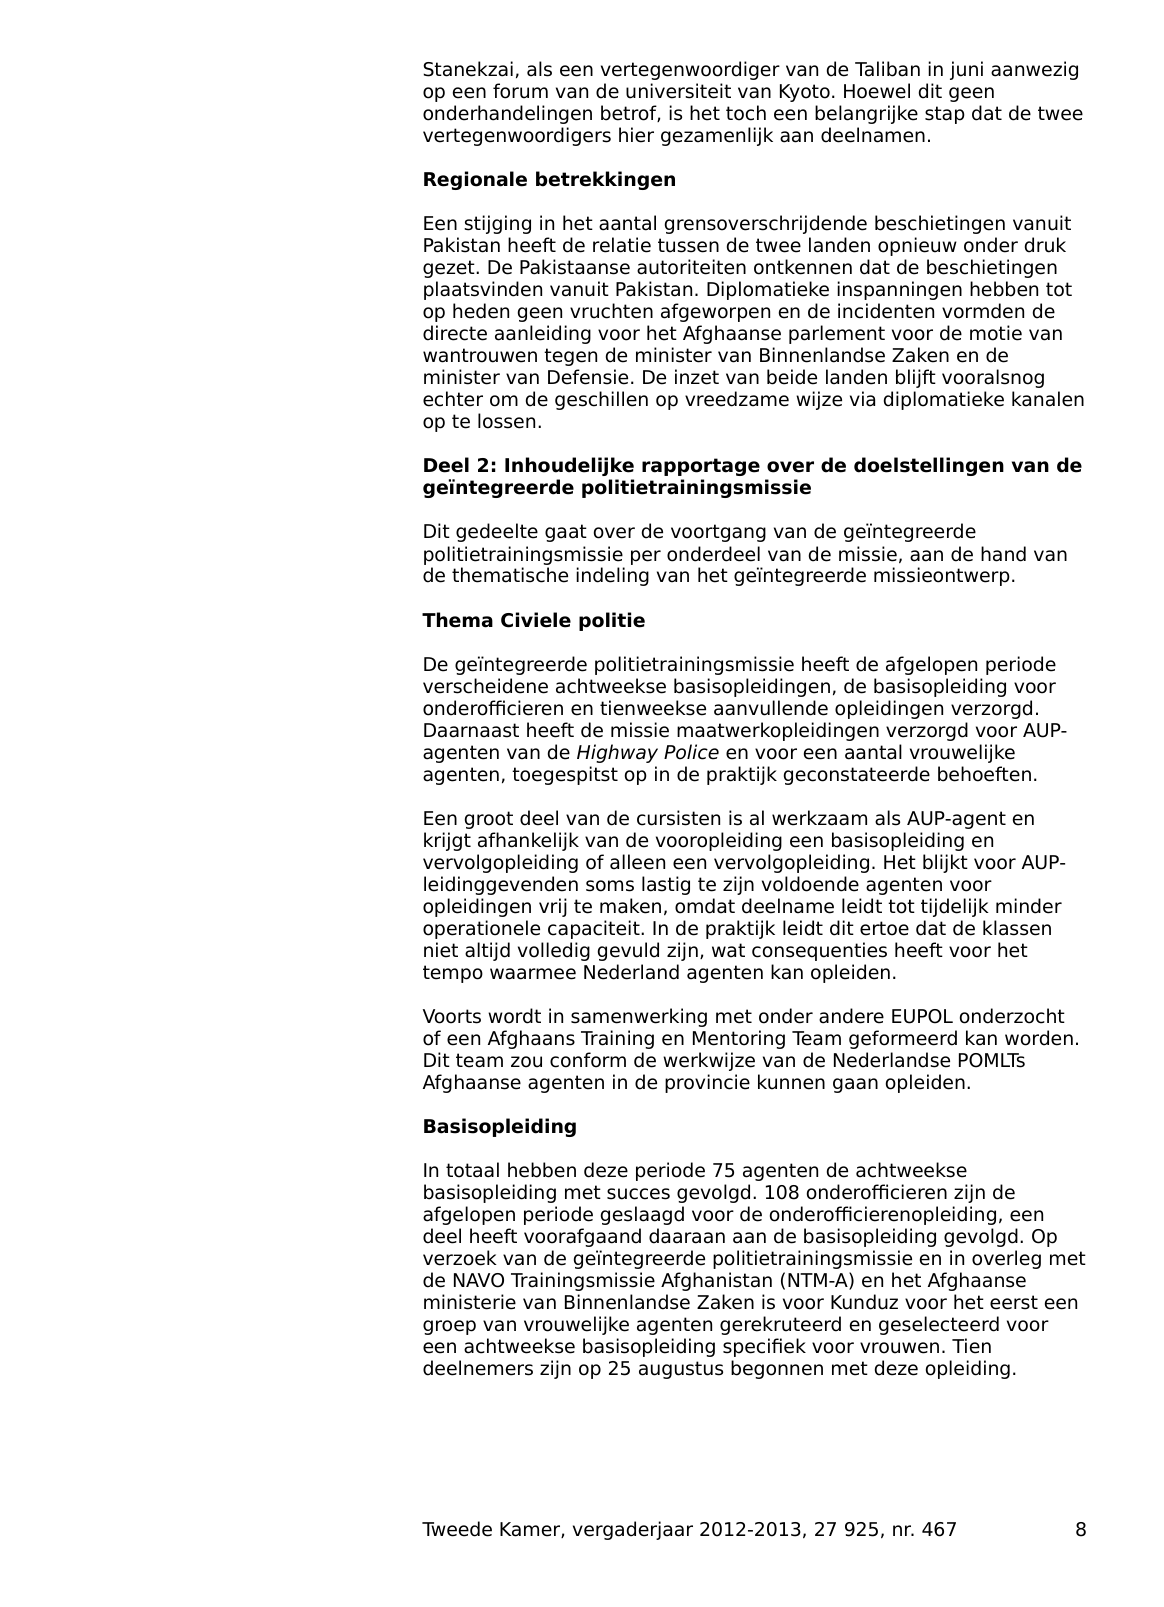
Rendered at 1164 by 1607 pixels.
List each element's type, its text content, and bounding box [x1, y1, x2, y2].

subtitle Basisopleiding [422, 1116, 1087, 1138]
subtitle Deel 2: Inhoudelijke rapportage over de doelstellingen van de geïntegreerde politietrainingsmissie [422, 455, 1087, 499]
subtitle Thema Civiele politie [422, 609, 1087, 632]
text De geïntegreerde politietrainingsmissie heeft de afgelopen periode verscheidene achtweekse basisopleidingen, de basisopleiding voor onderofficieren en tienweekse aanvullende opleidingen verzorgd. Daarnaast heeft de missie maatwerkopleidingen verzorgd voor AUP-agenten van de Highway Police en voor een aantal vrouwelijke agenten, toegespitst op in de praktijk geconstateerde behoeften. [422, 654, 1087, 786]
text Een stijging in het aantal grensoverschrijdende beschietingen vanuit Pakistan heeft de relatie tussen de twee landen opnieuw onder druk gezet. De Pakistaanse autoriteiten ontkennen dat de beschietingen plaatsvinden vanuit Pakistan. Diplomatieke inspanningen hebben tot op heden geen vruchten afgeworpen en de incidenten vormden de directe aanleiding voor het Afghaanse parlement voor de motie van wantrouwen tegen de minister van Binnenlandse Zaken en de minister van Defensie. De inzet van beide landen blijft vooralsnog echter om de geschillen op vreedzame wijze via diplomatieke kanalen op te lossen. [422, 213, 1087, 433]
text Dit gedeelte gaat over de voortgang van de geïntegreerde politietrainingsmissie per onderdeel van de missie, aan de hand van de thematische indeling van het geïntegreerde missieontwerp. [422, 521, 1087, 587]
text Een groot deel van de cursisten is al werkzaam als AUP-agent en krijgt afhankelijk van de vooropleiding een basisopleiding en vervolgopleiding of alleen een vervolgopleiding. Het blijkt voor AUP-leidinggevenden soms lastig te zijn voldoende agenten voor opleidingen vrij te maken, omdat deelname leidt tot tijdelijk minder operationele capaciteit. In de praktijk leidt dit ertoe dat de klassen niet altijd volledig gevuld zijn, wat consequenties heeft voor het tempo waarmee Nederland agenten kan opleiden. [422, 808, 1087, 984]
text Voorts wordt in samenwerking met onder andere EUPOL onderzocht of een Afghaans Training en Mentoring Team geformeerd kan worden. Dit team zou conform de werkwijze van de Nederlandse POMLTs Afghaanse agenten in de provincie kunnen gaan opleiden. [422, 1006, 1087, 1094]
subtitle Regionale betrekkingen [422, 169, 1087, 191]
text In totaal hebben deze periode 75 agenten de achtweekse basisopleiding met succes gevolgd. 108 onderofficieren zijn de afgelopen periode geslaagd voor de onderofficierenopleiding, een deel heeft voorafgaand daaraan aan de basisopleiding gevolgd. Op verzoek van de geïntegreerde politietrainingsmissie en in overleg met de NAVO Trainingsmissie Afghanistan (NTM-A) en het Afghaanse ministerie van Binnenlandse Zaken is voor Kunduz voor het eerst een groep van vrouwelijke agenten gerekruteerd en geselecteerd voor een achtweekse basisopleiding specifiek voor vrouwen. Tien deelnemers zijn op 25 augustus begonnen met deze opleiding. [422, 1160, 1087, 1380]
text Stanekzai, als een vertegenwoordiger van de Taliban in juni aanwezig op een forum van de universiteit van Kyoto. Hoewel dit geen onderhandelingen betrof, is het toch een belangrijke stap dat de twee vertegenwoordigers hier gezamenlijk aan deelnamen. [422, 59, 1087, 147]
